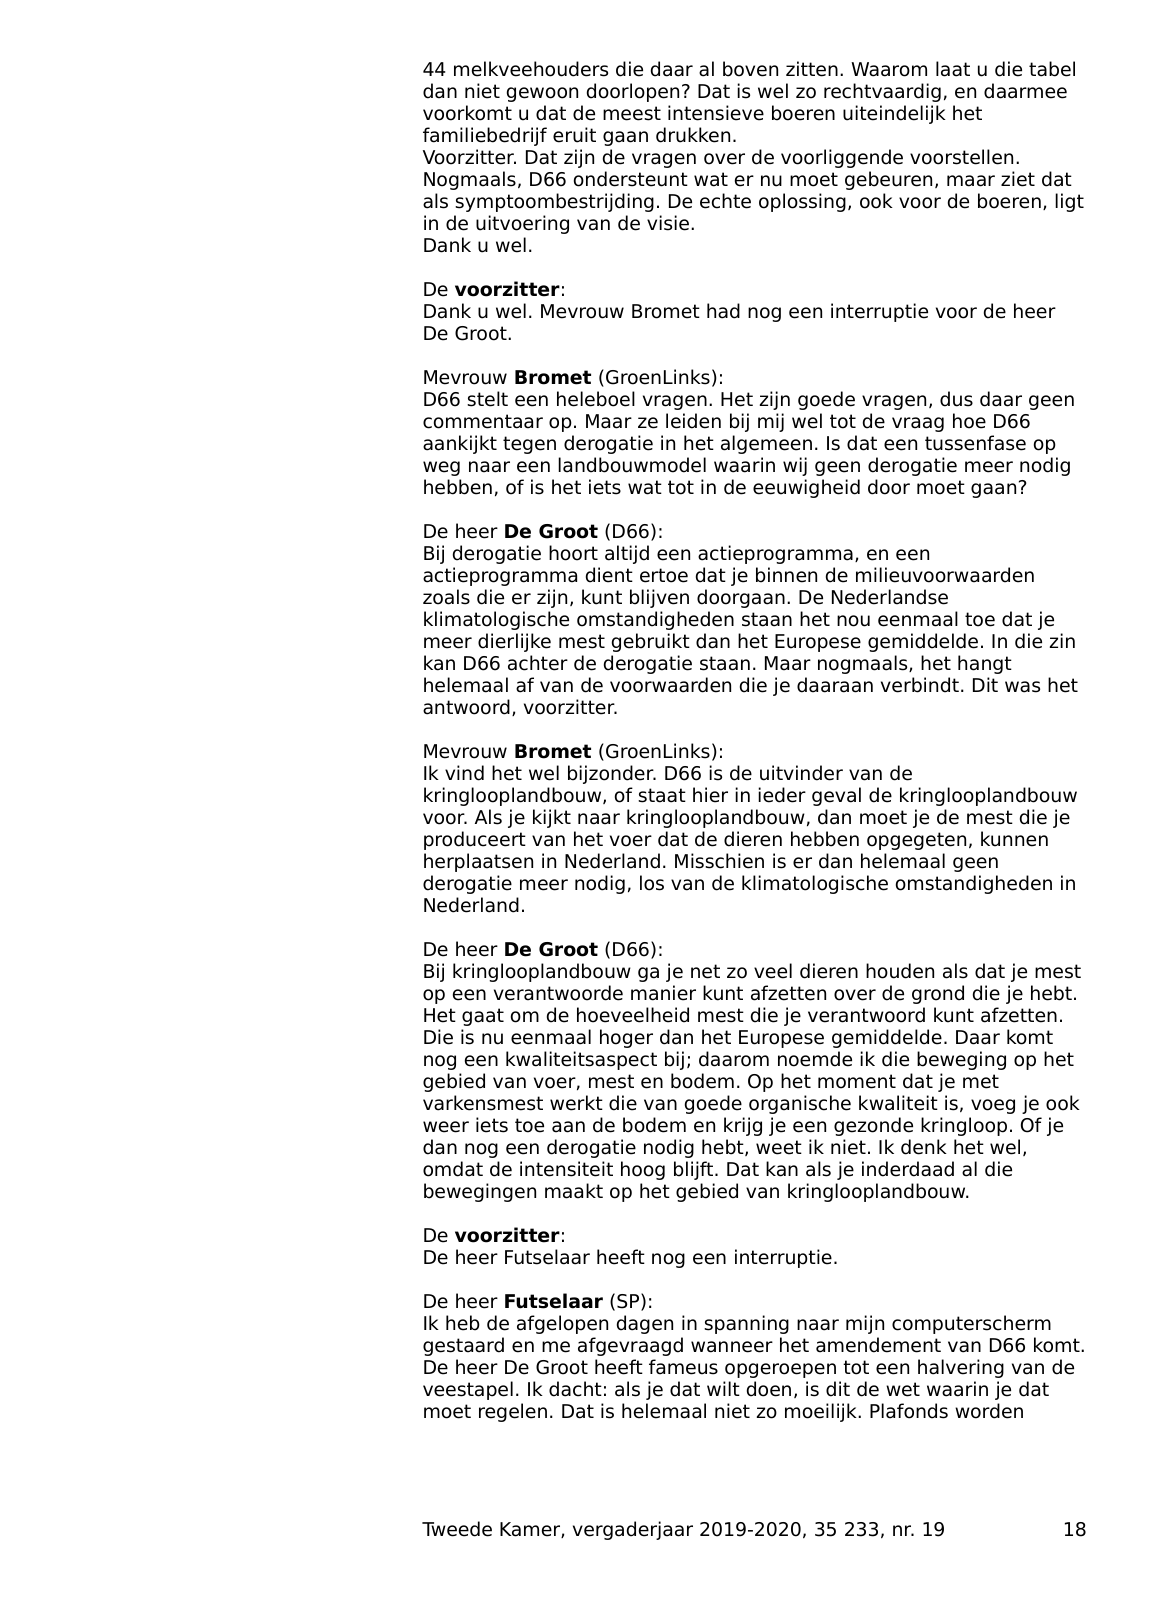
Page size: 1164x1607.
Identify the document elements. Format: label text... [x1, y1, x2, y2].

text De heer De Groot (D66): [422, 521, 1087, 543]
text Voorzitter. Dat zijn de vragen over de voorliggende voorstellen. Nogmaals, D66 ondersteunt wat er nu moet gebeuren, maar ziet dat als symptoombestrijding. De echte oplossing, ook voor de boeren, ligt in de uitvoering van de visie. [422, 147, 1087, 235]
text De voorzitter: [422, 1225, 1087, 1247]
text Mevrouw Bromet (GroenLinks): [422, 741, 1087, 763]
text Ik heb de afgelopen dagen in spanning naar mijn computerscherm gestaard en me afgevraagd wanneer het amendement van D66 komt. De heer De Groot heeft fameus opgeroepen tot een halvering van de veestapel. Ik dacht: als je dat wilt doen, is dit de wet waarin je dat moet regelen. Dat is helemaal niet zo moeilijk. Plafonds worden [422, 1313, 1087, 1423]
text Mevrouw Bromet (GroenLinks): [422, 367, 1087, 389]
text Bij kringlooplandbouw ga je net zo veel dieren houden als dat je mest op een verantwoorde manier kunt afzetten over de grond die je hebt. Het gaat om de hoeveelheid mest die je verantwoord kunt afzetten. Die is nu eenmaal hoger dan het Europese gemiddelde. Daar komt nog een kwaliteitsaspect bij; daarom noemde ik die beweging op het gebied van voer, mest en bodem. Op het moment dat je met varkensmest werkt die van goede organische kwaliteit is, voeg je ook weer iets toe aan de bodem en krijg je een gezonde kringloop. Of je dan nog een derogatie nodig hebt, weet ik niet. Ik denk het wel, omdat de intensiteit hoog blijft. Dat kan als je inderdaad al die bewegingen maakt op het gebied van kringlooplandbouw. [422, 961, 1087, 1203]
text De heer Futselaar heeft nog een interruptie. [422, 1247, 1087, 1269]
text Bij derogatie hoort altijd een actieprogramma, en een actieprogramma dient ertoe dat je binnen de milieuvoorwaarden zoals die er zijn, kunt blijven doorgaan. De Nederlandse klimatologische omstandigheden staan het nou eenmaal toe dat je meer dierlijke mest gebruikt dan het Europese gemiddelde. In die zin kan D66 achter de derogatie staan. Maar nogmaals, het hangt helemaal af van de voorwaarden die je daaraan verbindt. Dit was het antwoord, voorzitter. [422, 543, 1087, 719]
text Dank u wel. Mevrouw Bromet had nog een interruptie voor de heer De Groot. [422, 301, 1087, 345]
text 44 melkveehouders die daar al boven zitten. Waarom laat u die tabel dan niet gewoon doorlopen? Dat is wel zo rechtvaardig, en daarmee voorkomt u dat de meest intensieve boeren uiteindelijk het familiebedrijf eruit gaan drukken. [422, 59, 1087, 147]
text De heer Futselaar (SP): [422, 1291, 1087, 1313]
text De voorzitter: [422, 279, 1087, 301]
text De heer De Groot (D66): [422, 939, 1087, 961]
text Ik vind het wel bijzonder. D66 is de uitvinder van de kringlooplandbouw, of staat hier in ieder geval de kringlooplandbouw voor. Als je kijkt naar kringlooplandbouw, dan moet je de mest die je produceert van het voer dat de dieren hebben opgegeten, kunnen herplaatsen in Nederland. Misschien is er dan helemaal geen derogatie meer nodig, los van de klimatologische omstandigheden in Nederland. [422, 763, 1087, 917]
text Dank u wel. [422, 235, 1087, 257]
text D66 stelt een heleboel vragen. Het zijn goede vragen, dus daar geen commentaar op. Maar ze leiden bij mij wel tot de vraag hoe D66 aankijkt tegen derogatie in het algemeen. Is dat een tussenfase op weg naar een landbouwmodel waarin wij geen derogatie meer nodig hebben, of is het iets wat tot in de eeuwigheid door moet gaan? [422, 389, 1087, 499]
